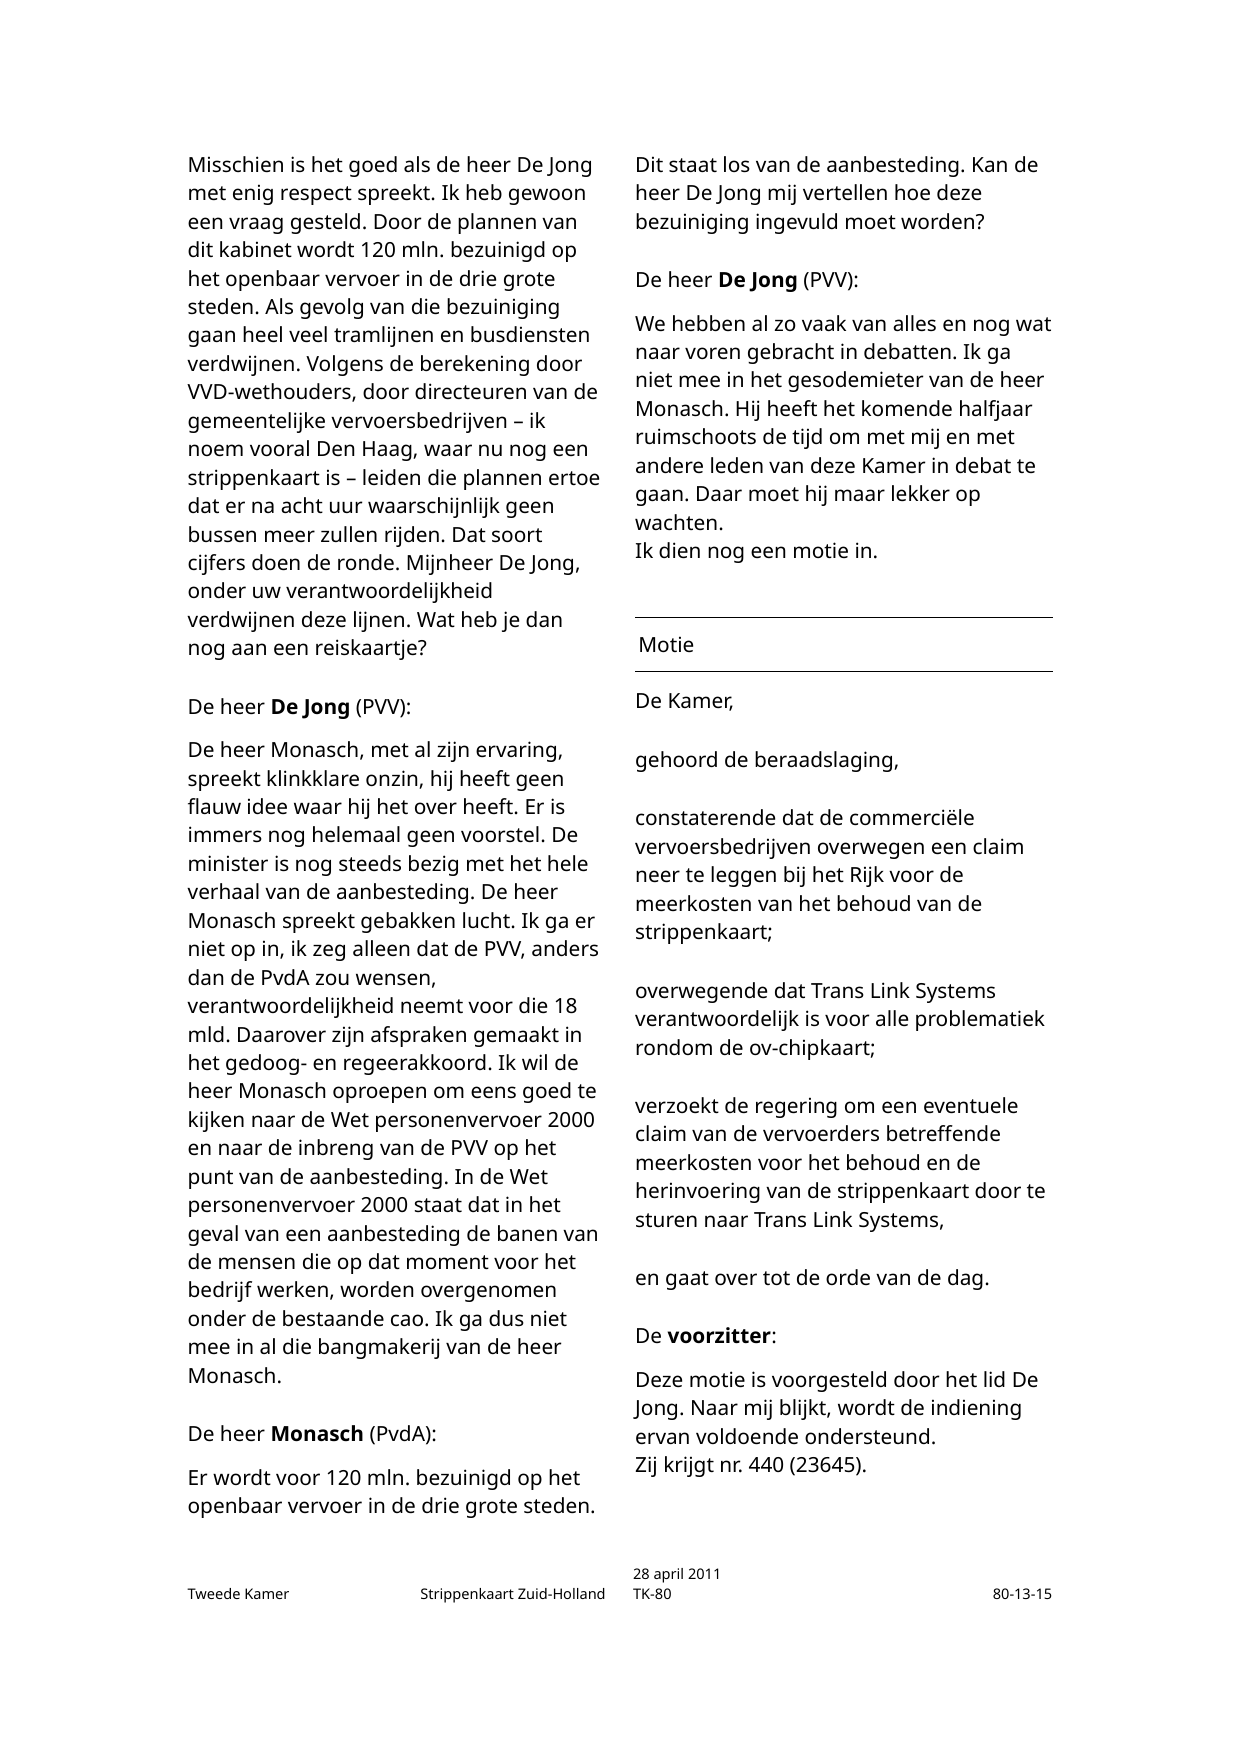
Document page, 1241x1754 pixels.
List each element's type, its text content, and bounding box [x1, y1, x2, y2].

text Ik dien nog een motie in. [635, 536, 1053, 565]
text De voorzitter: [635, 1322, 1053, 1350]
text Er wordt voor 120 mln. bezuinigd op het openbaar vervoer in de drie grote steden. [187, 1463, 605, 1520]
text verzoekt de regering om een eventuele claim van de vervoerders betreffende meerkosten voor het behoud en de herinvoering van de strippenkaart door te sturen naar Trans Link Systems, [635, 1091, 1053, 1233]
text Zij krijgt nr. 440 (23645). [635, 1450, 1053, 1479]
text gehoord de beraadslaging, [635, 745, 1053, 773]
text constaterende dat de commerciële vervoersbedrijven overwegen een claim neer te leggen bij het Rijk voor de meerkosten van het behoud van de strippenkaart; [635, 803, 1053, 946]
text De heer De Jong (PVV): [635, 265, 1053, 294]
text Deze motie is voorgesteld door het lid De Jong. Naar mij blijkt, wordt de indiening ervan voldoende ondersteund. [635, 1365, 1053, 1450]
text We hebben al zo vaak van alles en nog wat naar voren gebracht in debatten. Ik ga niet mee in het gesodemieter van de heer Monasch. Hij heeft het komende halfjaar ruimschoots de tijd om met mij en met andere leden van deze Kamer in debat te gaan. Daar moet hij maar lekker op wachten. [635, 309, 1053, 536]
text De Kamer, [635, 687, 1053, 715]
text en gaat over tot de orde van de dag. [635, 1263, 1053, 1292]
text Misschien is het goed als de heer De Jong met enig respect spreekt. Ik heb gewoon een vraag gesteld. Door de plannen van dit kabinet wordt 120 mln. bezuinigd op het openbaar vervoer in de drie grote steden. Als gevolg van die bezuiniging gaan heel veel tramlijnen en busdiensten verdwijnen. Volgens de berekening door VVD-wethouders, door directeuren van de gemeentelijke vervoersbedrijven – ik noem vooral Den Haag, waar nu nog een strippenkaart is – leiden die plannen ertoe dat er na acht uur waarschijnlijk geen bussen meer zullen rijden. Dat soort cijfers doen de ronde. Mijnheer De Jong, onder uw verantwoordelijkheid verdwijnen deze lijnen. Wat heb je dan nog aan een reiskaartje? [187, 150, 605, 662]
text overwegende dat Trans Link Systems verantwoordelijk is voor alle problematiek rondom de ov-chipkaart; [635, 976, 1053, 1061]
text Dit staat los van de aanbesteding. Kan de heer De Jong mij vertellen hoe deze bezuiniging ingevuld moet worden? [635, 150, 1053, 235]
text De heer Monasch (PvdA): [187, 1419, 605, 1448]
text De heer Monasch, met al zijn ervaring, spreekt klinkklare onzin, hij heeft geen flauw idee waar hij het over heeft. Er is immers nog helemaal geen voorstel. De minister is nog steeds bezig met het hele verhaal van de aanbesteding. De heer Monasch spreekt gebakken lucht. Ik ga er niet op in, ik zeg alleen dat de PVV, anders dan de PvdA zou wensen, verantwoordelijkheid neemt voor die 18 mld. Daarover zijn afspraken gemaakt in het gedoog- en regeerakkoord. Ik wil de heer Monasch oproepen om eens goed te kijken naar de Wet personenvervoer 2000 en naar de inbreng van de PVV op het punt van de aanbesteding. In de Wet personenvervoer 2000 staat dat in het geval van een aanbesteding de banen van de mensen die op dat moment voor het bedrijf werken, worden overgenomen onder de bestaande cao. Ik ga dus niet mee in al die bangmakerij van de heer Monasch. [187, 735, 605, 1389]
subtitle Motie [635, 618, 1053, 671]
text De heer De Jong (PVV): [187, 692, 605, 720]
